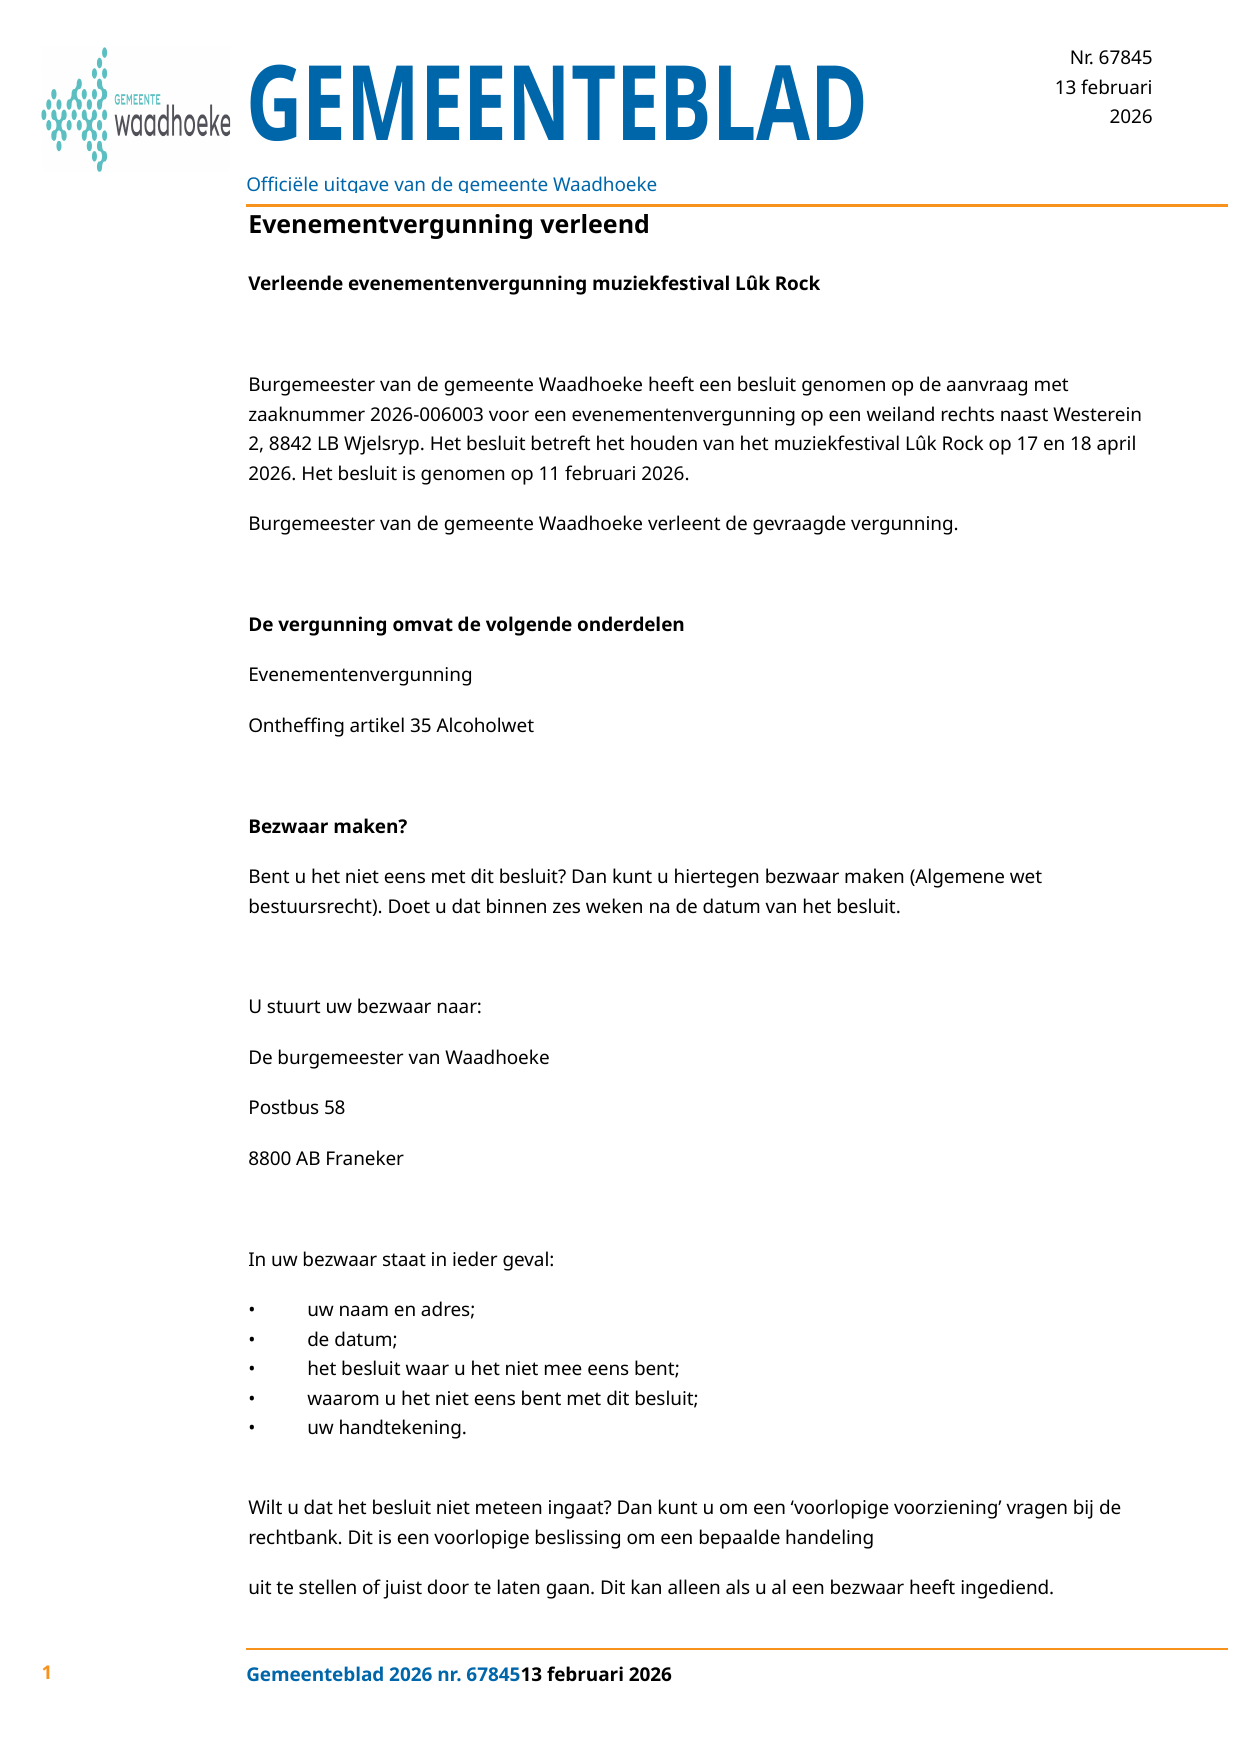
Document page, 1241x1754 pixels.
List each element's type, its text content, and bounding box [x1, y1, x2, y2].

list waarom u het niet eens bent met dit besluit; [248, 1385, 1152, 1411]
text Ontheffing artikel 35 Alcoholwet [248, 712, 1152, 738]
text Verleende evenementenvergunning muziekfestival Lûk Rock [248, 270, 1152, 296]
list het besluit waar u het niet mee eens bent; [248, 1355, 1152, 1381]
text Evenementenvergunning [248, 662, 1152, 687]
list de datum; [248, 1326, 1152, 1351]
text In uw bezwaar staat in ieder geval: [248, 1246, 1152, 1271]
text Evenementvergunning verleend [248, 207, 1152, 241]
text 8800 AB Franeker [248, 1145, 1152, 1171]
text Burgemeester van de gemeente Waadhoeke verleent de gevraagde vergunning. [248, 510, 1152, 536]
text De vergunning omvat de volgende onderdelen [248, 611, 1152, 637]
text Burgemeester van de gemeente Waadhoeke heeft een besluit genomen op de aanvraag met zaaknummer 2026-006003 voor een evenementenvergunning op een weiland rechts naast Westerein 2, 8842 LB Wjelsryp. Het besluit betreft het houden van het muziekfestival Lûk Rock op 17 en 18 april 2026. Het besluit is genomen op 11 februari 2026. [248, 371, 1152, 486]
text U stuurt uw bezwaar naar: [248, 994, 1152, 1019]
text Bezwaar maken? [248, 813, 1152, 838]
list uw handtekening. [248, 1414, 1152, 1440]
picture [41, 47, 231, 172]
text Bent u het niet eens met dit besluit? Dan kunt u hiertegen bezwaar maken (Algemene wet bestuursrecht). Doet u dat binnen zes weken na de datum van het besluit. [248, 863, 1152, 918]
list uw naam en adres; [248, 1296, 1152, 1322]
text De burgemeester van Waadhoeke [248, 1044, 1152, 1070]
text uit te stellen of juist door te laten gaan. Dit kan alleen als u al een bezwaar heeft ingediend. [248, 1574, 1152, 1600]
text Wilt u dat het besluit niet meteen ingaat? Dan kunt u om een ‘voorlopige voorziening’ vragen bij de rechtbank. Dit is een voorlopige beslissing om een bepaalde handeling [248, 1494, 1152, 1550]
text Postbus 58 [248, 1094, 1152, 1120]
